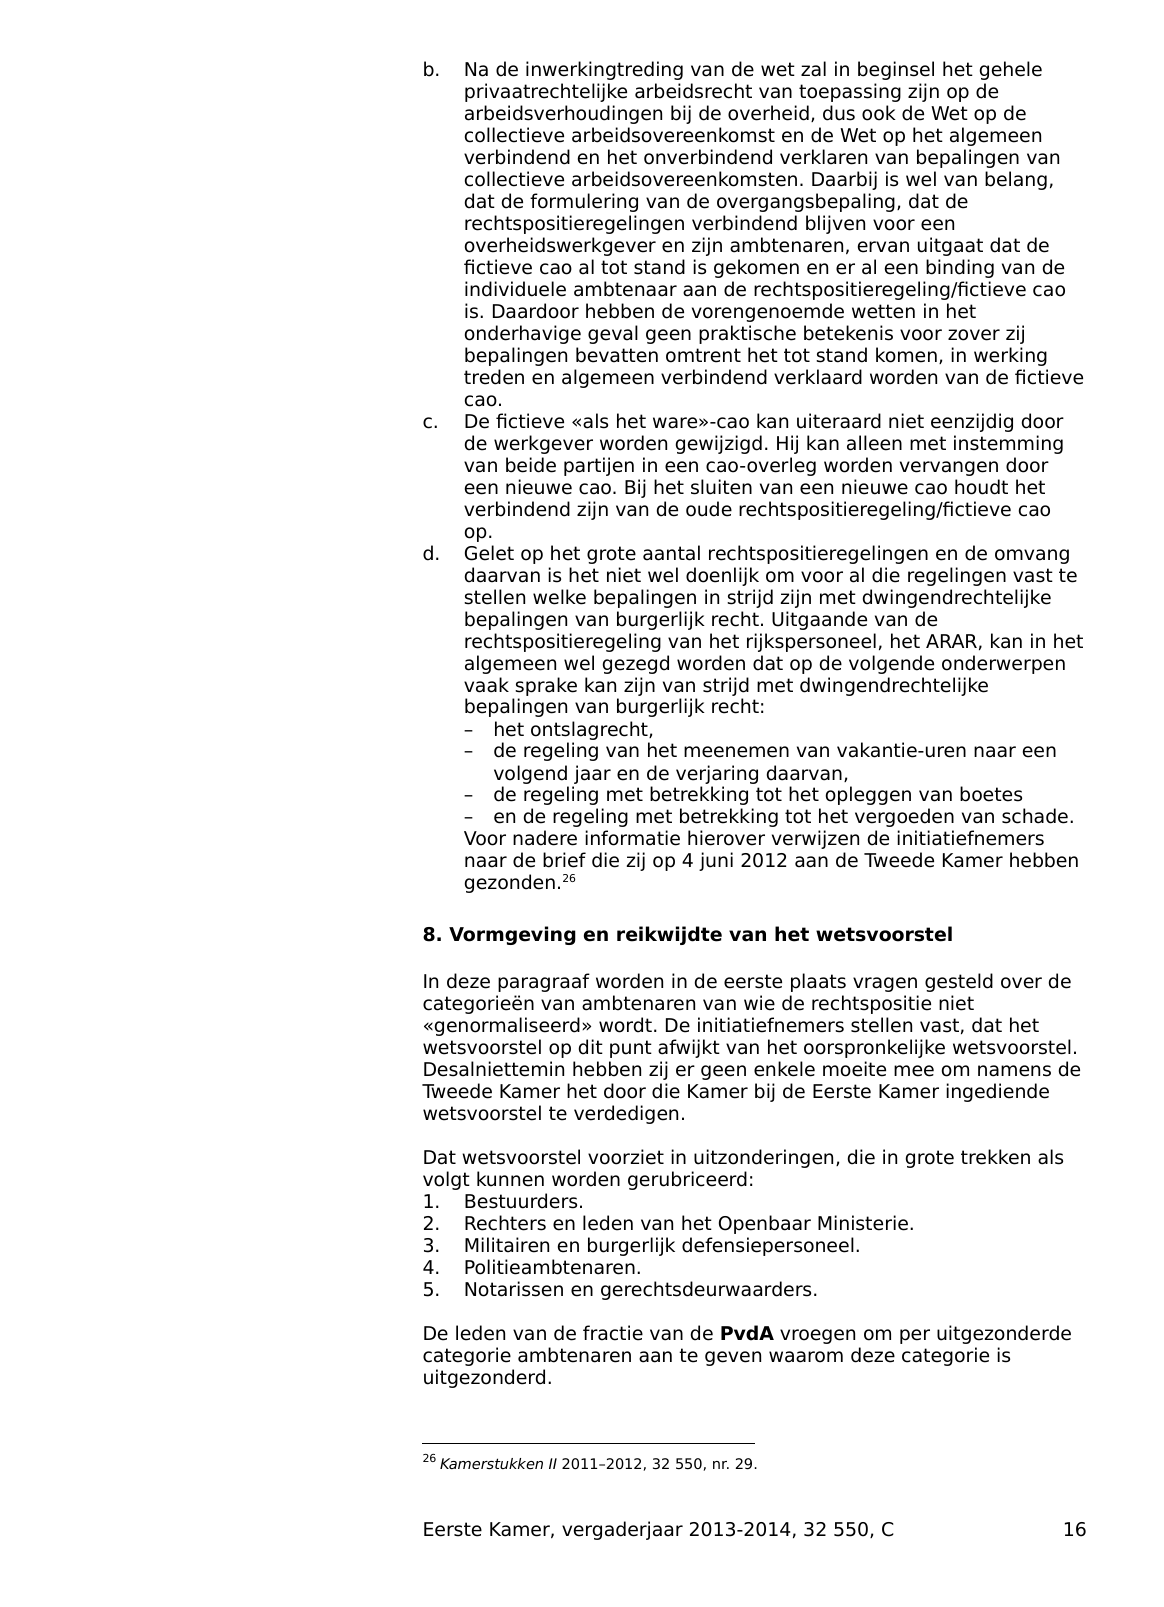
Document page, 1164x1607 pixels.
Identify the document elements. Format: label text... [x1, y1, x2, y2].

text 5. Notarissen en gerechtsdeurwaarders. [422, 1279, 1087, 1301]
text Voor nadere informatie hierover verwijzen de initiatiefnemers naar de brief die zij op 4 juni 2012 aan de Tweede Kamer hebben gezonden. [464, 828, 1087, 894]
text Dat wetsvoorstel voorziet in uitzonderingen, die in grote trekken als volgt kunnen worden gerubriceerd: [422, 1147, 1087, 1191]
text c. De fictieve «als het ware»-cao kan uiteraard niet eenzijdig door de werkgever worden gewijzigd. Hij kan alleen met instemming van beide partijen in een cao-overleg worden vervangen door een nieuwe cao. Bij het sluiten van een nieuwe cao houdt het verbindend zijn van de oude rechtspositieregeling/fictieve cao op. [422, 411, 1087, 543]
text 3. Militairen en burgerlijk defensiepersoneel. [422, 1235, 1087, 1257]
text – de regeling met betrekking tot het opleggen van boetes [464, 784, 1087, 806]
text 4. Politieambtenaren. [422, 1257, 1087, 1279]
text – het ontslagrecht, [464, 718, 1087, 740]
text b. Na de inwerkingtreding van de wet zal in beginsel het gehele privaatrechtelijke arbeidsrecht van toepassing zijn op de arbeidsverhoudingen bij de overheid, dus ook de Wet op de collectieve arbeidsovereenkomst en de Wet op het algemeen verbindend en het onverbindend verklaren van bepalingen van collectieve arbeidsovereenkomsten. Daarbij is wel van belang, dat de formulering van de overgangsbepaling, dat de rechtspositieregelingen verbindend blijven voor een overheidswerkgever en zijn ambtenaren, ervan uitgaat dat de fictieve cao al tot stand is gekomen en er al een binding van de individuele ambtenaar aan de rechtspositieregeling/fictieve cao is. Daardoor hebben de vorengenoemde wetten in het onderhavige geval geen praktische betekenis voor zover zij bepalingen bevatten omtrent het tot stand komen, in werking treden en algemeen verbindend verklaard worden van de fictieve cao. [422, 59, 1087, 411]
text – en de regeling met betrekking tot het vergoeden van schade. [464, 806, 1087, 828]
text In deze paragraaf worden in de eerste plaats vragen gesteld over de categorieën van ambtenaren van wie de rechtspositie niet «genormaliseerd» wordt. De initiatiefnemers stellen vast, dat het wetsvoorstel op dit punt afwijkt van het oorspronkelijke wetsvoorstel. Desalniettemin hebben zij er geen enkele moeite mee om namens de Tweede Kamer het door die Kamer bij de Eerste Kamer ingediende wetsvoorstel te verdedigen. [422, 971, 1087, 1125]
text 2. Rechters en leden van het Openbaar Ministerie. [422, 1213, 1087, 1235]
text 1. Bestuurders. [422, 1191, 1087, 1213]
text – de regeling van het meenemen van vakantie-uren naar een volgend jaar en de verjaring daarvan, [464, 740, 1087, 784]
text Kamerstukken II 2011–2012, 32 550, nr. 29. [422, 1452, 1087, 1474]
text d. Gelet op het grote aantal rechtspositieregelingen en de omvang daarvan is het niet wel doenlijk om voor al die regelingen vast te stellen welke bepalingen in strijd zijn met dwingendrechtelijke bepalingen van burgerlijk recht. Uitgaande van de rechtspositieregeling van het rijkspersoneel, het ARAR, kan in het algemeen wel gezegd worden dat op de volgende onderwerpen vaak sprake kan zijn van strijd met dwingendrechtelijke bepalingen van burgerlijk recht: [422, 543, 1087, 718]
subtitle 8. Vormgeving en reikwijdte van het wetsvoorstel [422, 924, 1087, 946]
text De leden van de fractie van de PvdA vroegen om per uitgezonderde categorie ambtenaren aan te geven waarom deze categorie is uitgezonderd. [422, 1323, 1087, 1389]
